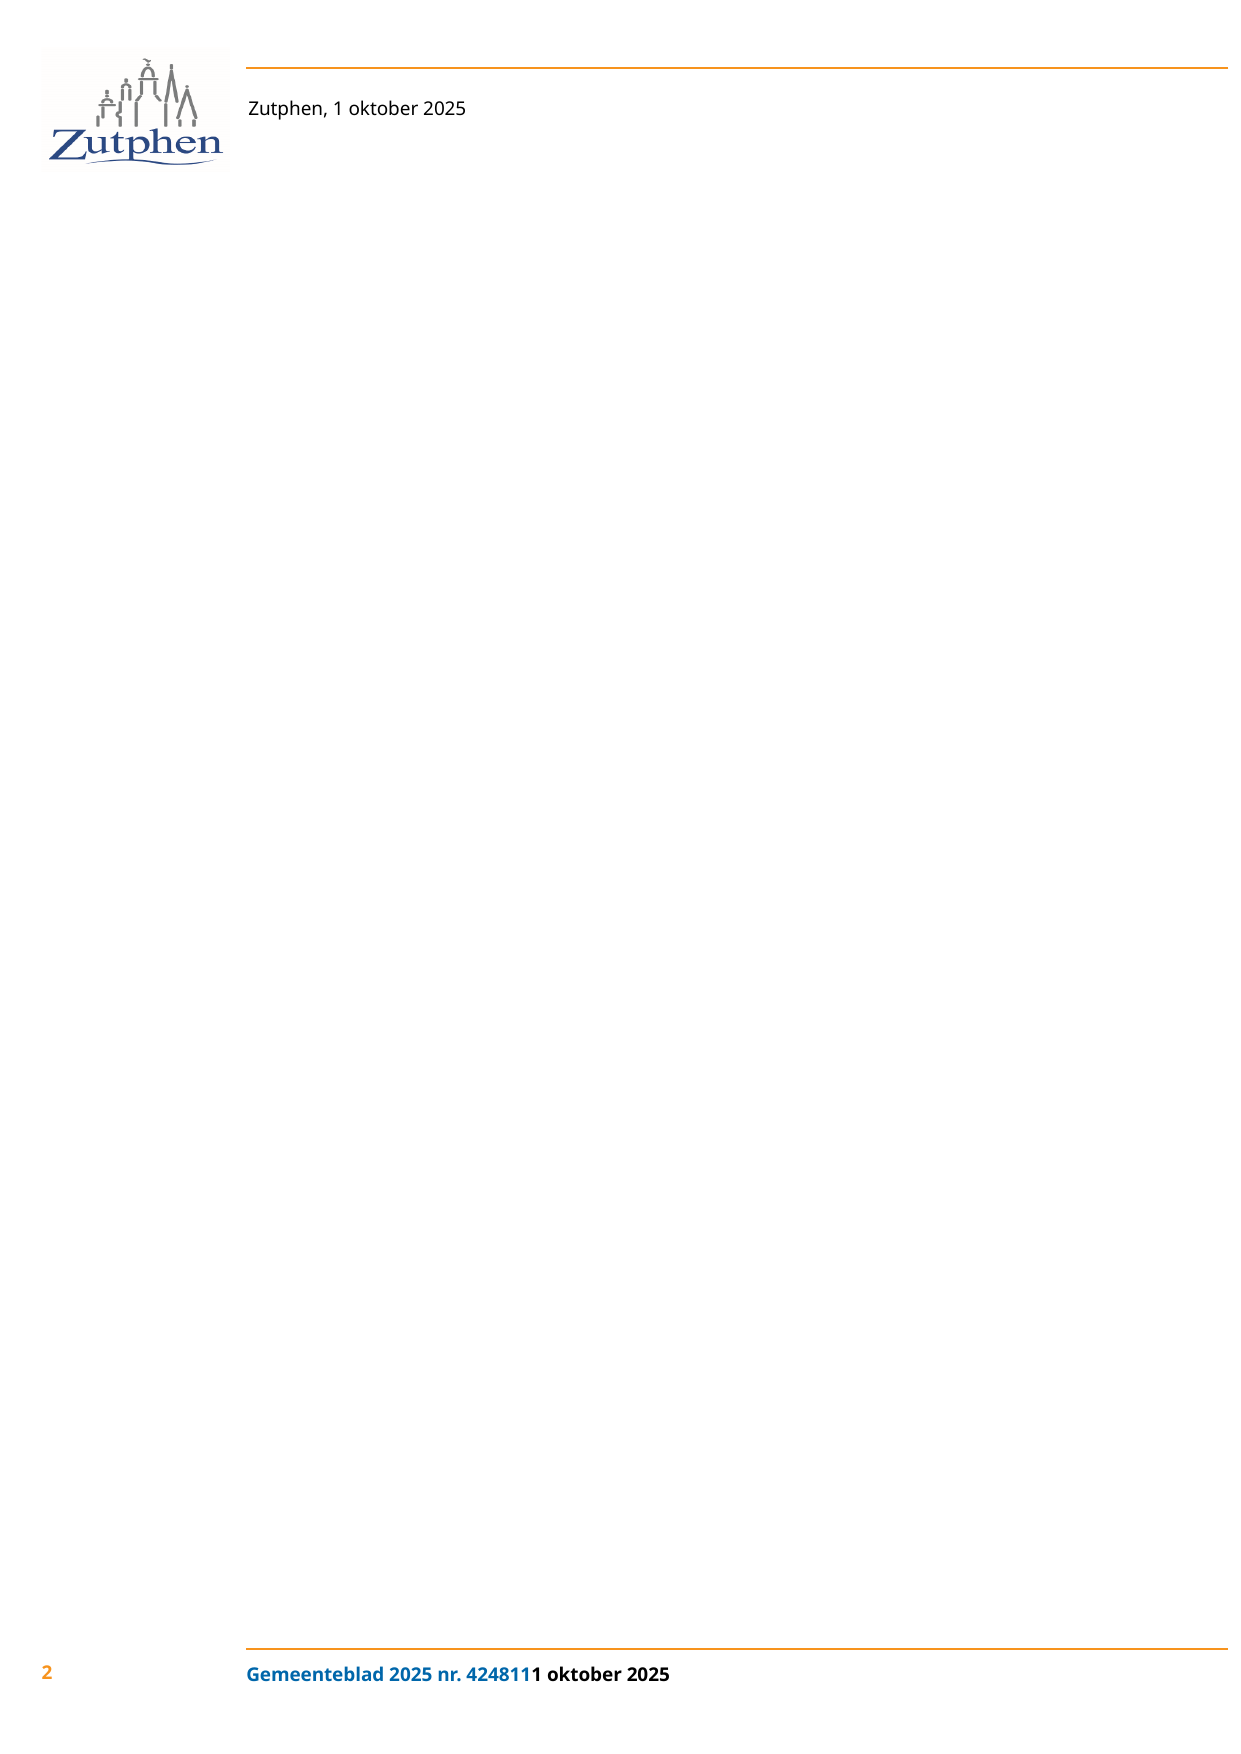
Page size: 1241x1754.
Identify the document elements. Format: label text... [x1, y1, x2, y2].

text Zutphen, 1 oktober 2025 [248, 95, 1152, 121]
picture [41, 47, 231, 172]
